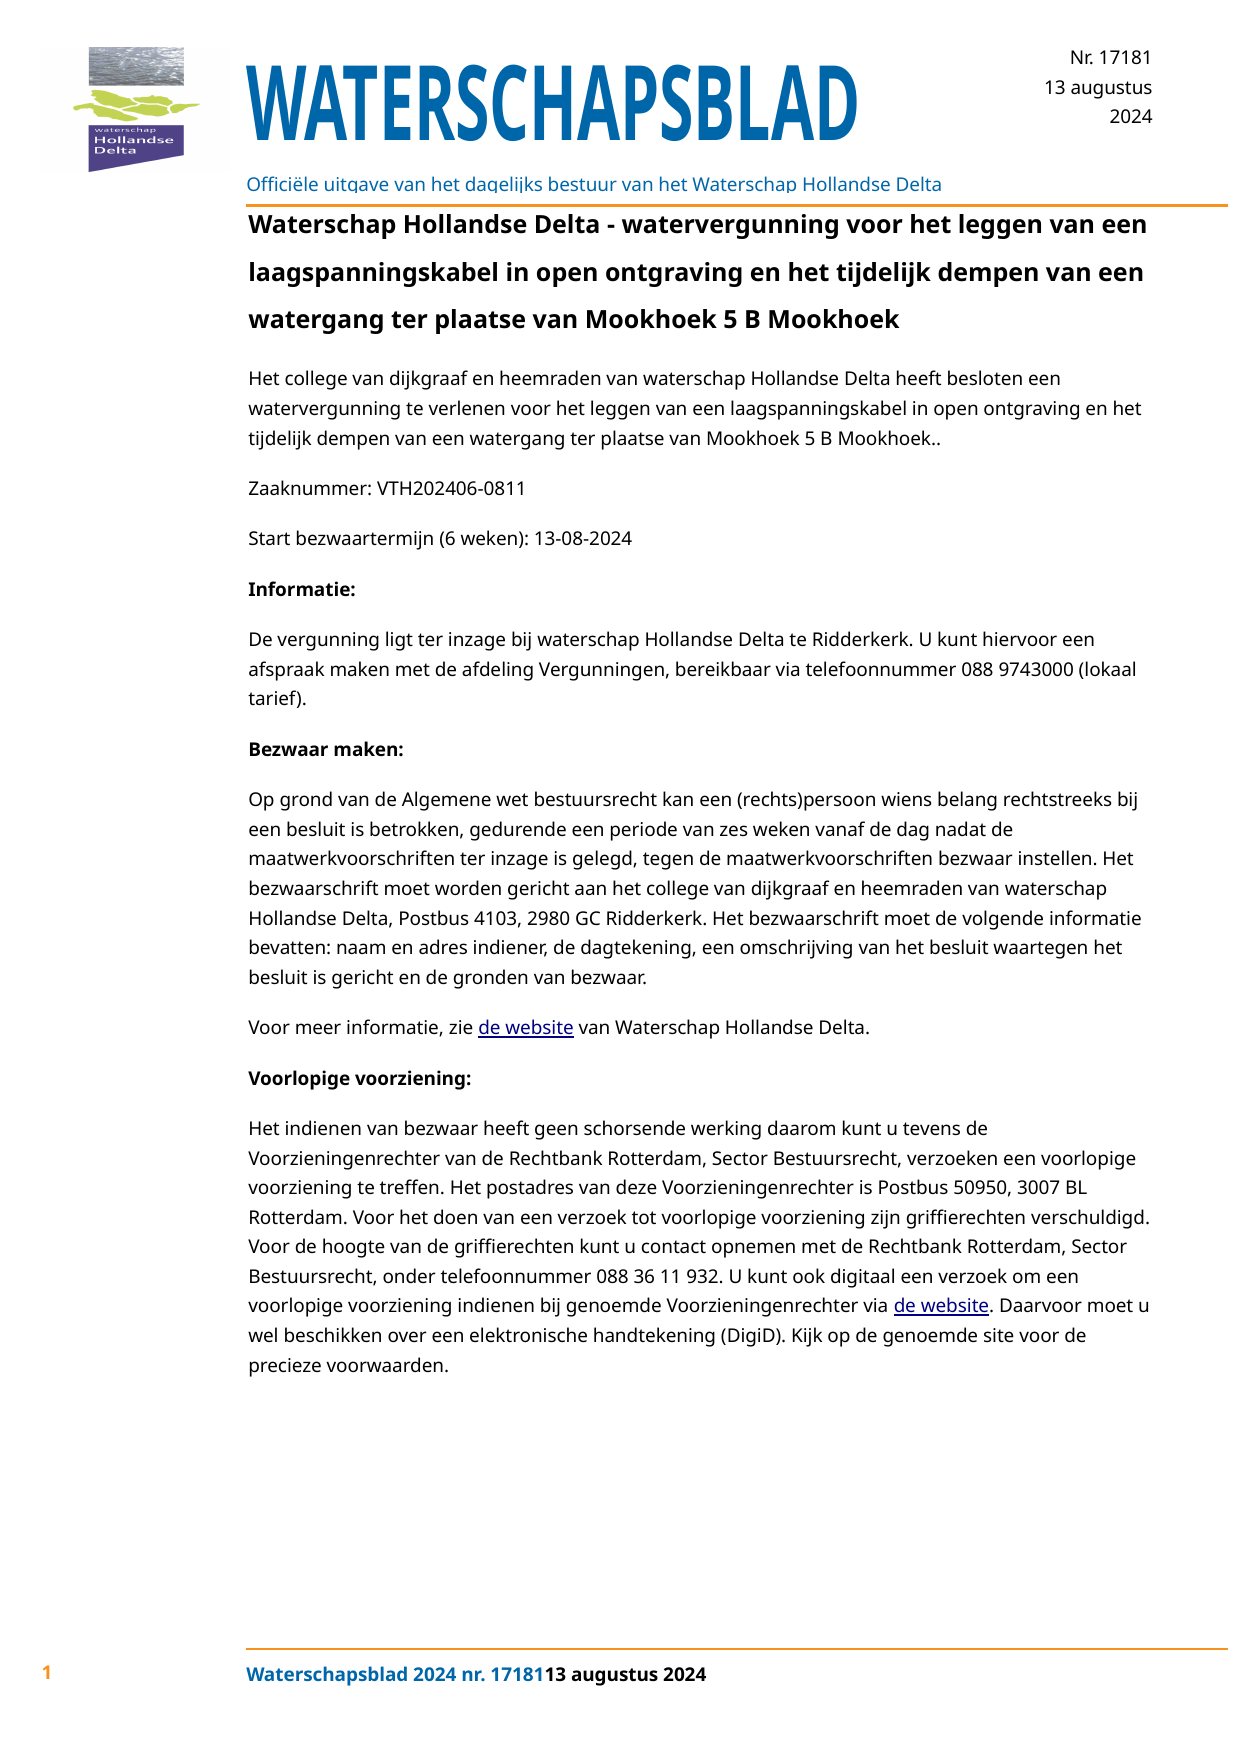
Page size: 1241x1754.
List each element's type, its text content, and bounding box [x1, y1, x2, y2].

text Informatie: [248, 576, 1152, 602]
text De vergunning ligt ter inzage bij waterschap Hollandse Delta te Ridderkerk. U kunt hiervoor een afspraak maken met de afdeling Vergunningen, bereikbaar via telefoonnummer 088 9743000 (lokaal tarief). [248, 626, 1152, 711]
text Voorlopige voorziening: [248, 1065, 1152, 1090]
text Zaaknummer: VTH202406-0811 [248, 475, 1152, 501]
text Het indienen van bezwaar heeft geen schorsende werking daarom kunt u tevens de Voorzieningenrechter van de Rechtbank Rotterdam, Sector Bestuursrecht, verzoeken een voorlopige voorziening te treffen. Het postadres van deze Voorzieningenrechter is Postbus 50950, 3007 BL Rotterdam. Voor het doen van een verzoek tot voorlopige voorziening zijn griffierechten verschuldigd. Voor de hoogte van de griffierechten kunt u contact opnemen met de Rechtbank Rotterdam, Sector Bestuursrecht, onder telefoonnummer 088 36 11 932. U kunt ook digitaal een verzoek om een voorlopige voorziening indienen bij genoemde Voorzieningenrechter via de website. Daarvoor moet u wel beschikken over een elektronische handtekening (DigiD). Kijk op de genoemde site voor de precieze voorwaarden. [248, 1115, 1152, 1377]
picture [41, 47, 231, 172]
text Bezwaar maken: [248, 736, 1152, 762]
text Op grond van de Algemene wet bestuursrecht kan een (rechts)persoon wiens belang rechtstreeks bij een besluit is betrokken, gedurende een periode van zes weken vanaf de dag nadat de maatwerkvoorschriften ter inzage is gelegd, tegen de maatwerkvoorschriften bezwaar instellen. Het bezwaarschrift moet worden gericht aan het college van dijkgraaf en heemraden van waterschap Hollandse Delta, Postbus 4103, 2980 GC Ridderkerk. Het bezwaarschrift moet de volgende informatie bevatten: naam en adres indiener, de dagtekening, een omschrijving van het besluit waartegen het besluit is gericht en de gronden van bezwaar. [248, 786, 1152, 989]
text Het college van dijkgraaf en heemraden van waterschap Hollandse Delta heeft besloten een watervergunning te verlenen voor het leggen van een laagspanningskabel in open ontgraving en het tijdelijk dempen van een watergang ter plaatse van Mookhoek 5 B Mookhoek.. [248, 366, 1152, 450]
text Voor meer informatie, zie de website van Waterschap Hollandse Delta. [248, 1014, 1152, 1040]
text Waterschap Hollandse Delta - watervergunning voor het leggen van een laagspanningskabel in open ontgraving en het tijdelijk dempen van een watergang ter plaatse van Mookhoek 5 B Mookhoek [248, 207, 1152, 336]
text Start bezwaartermijn (6 weken): 13-08-2024 [248, 526, 1152, 551]
